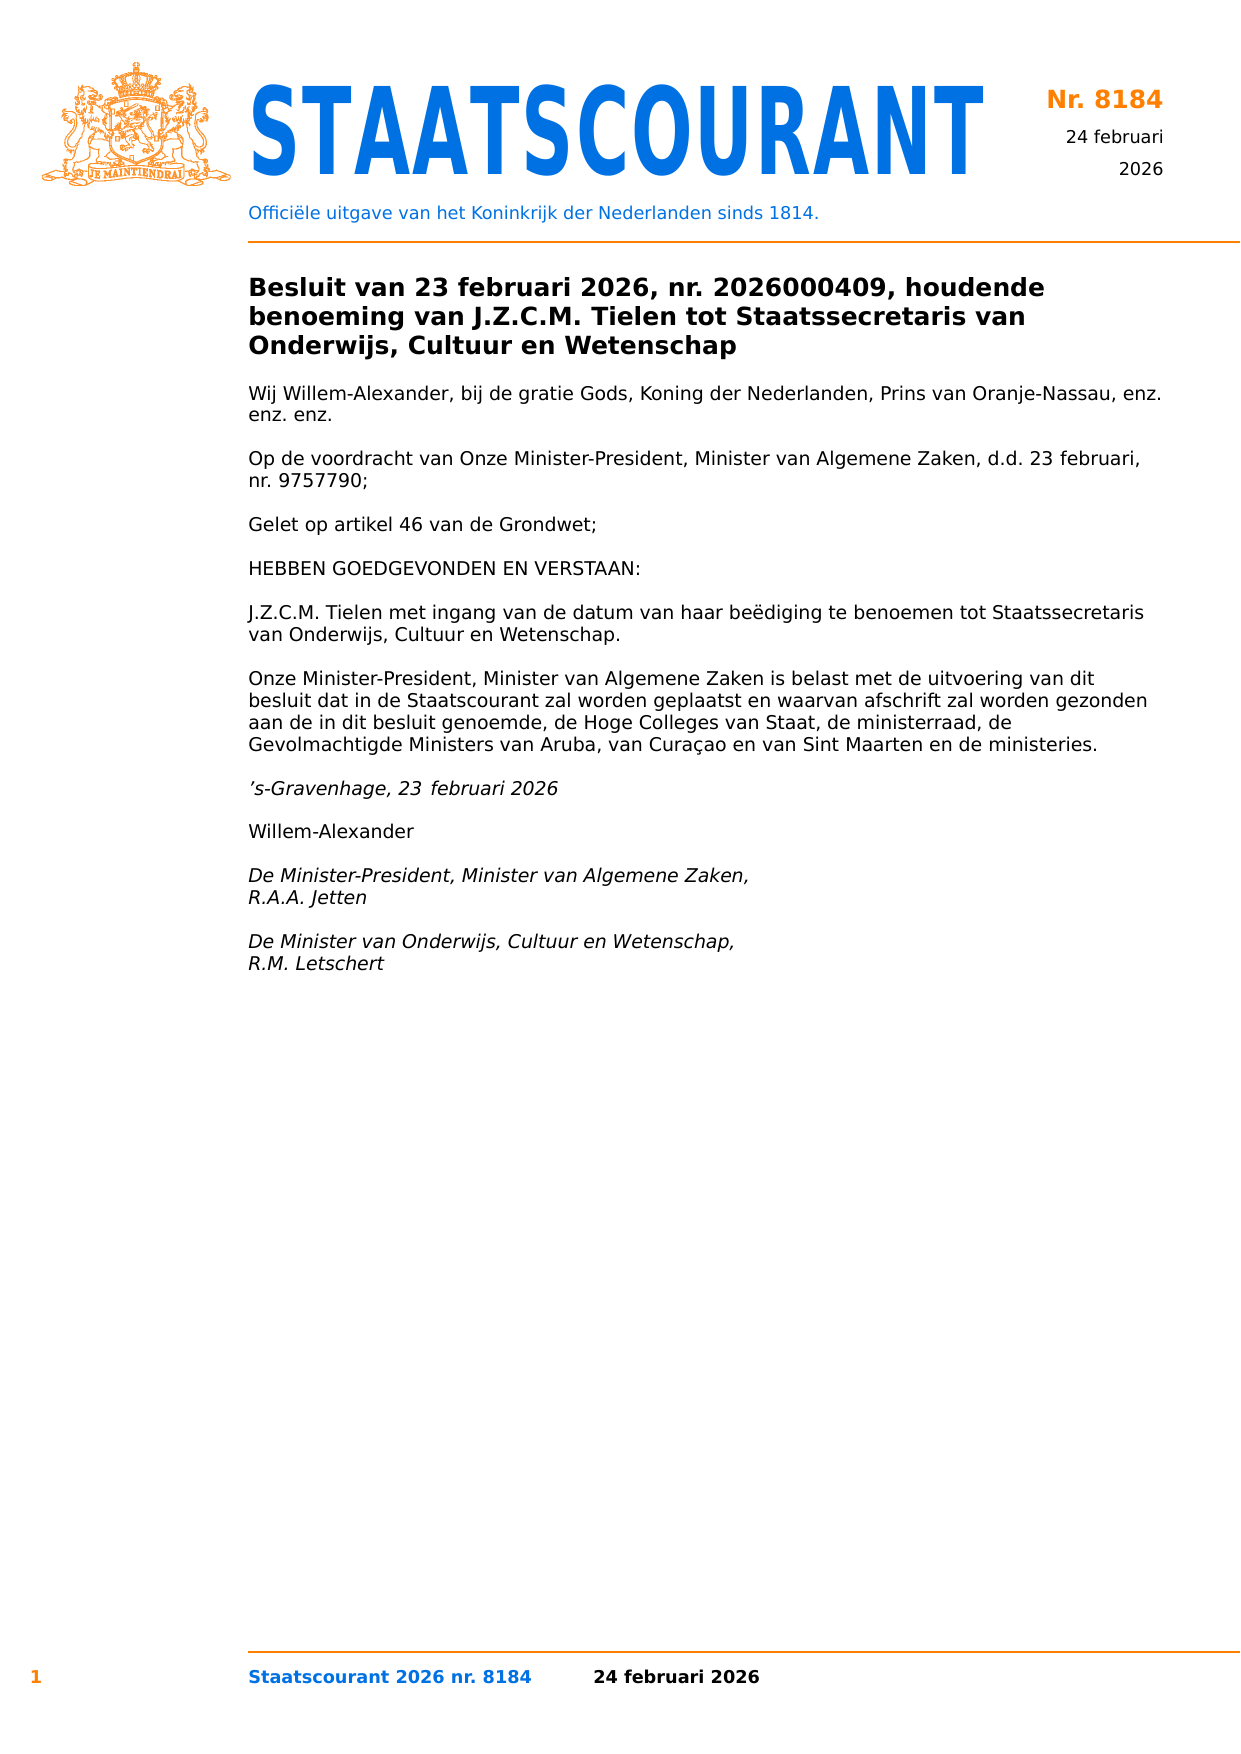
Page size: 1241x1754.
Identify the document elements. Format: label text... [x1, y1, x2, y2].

text HEBBEN GOEDGEVONDEN EN VERSTAAN: [248, 558, 1163, 580]
table_cell Officiële uitgave van het Koninkrijk der Nederlanden sinds 1814. [248, 203, 1240, 241]
table_header [25, 62, 248, 241]
text Wij Willem-Alexander, bij de gratie Gods, Koning der Nederlanden, Prins van Oranje-Nassau, enz. enz. enz. [248, 382, 1163, 426]
text ’s-Gravenhage, 23 februari 2026 [248, 777, 1163, 799]
table_cell 2026 [998, 153, 1240, 203]
table_cell 24 februari [998, 121, 1240, 153]
table_header STAATSCOURANT [248, 62, 998, 203]
picture [41, 62, 231, 186]
text J.Z.C.M. Tielen met ingang van de datum van haar beëdiging te benoemen tot Staatssecretaris van Onderwijs, Cultuur en Wetenschap. [248, 602, 1163, 646]
text Willem-Alexander [248, 821, 1163, 843]
text Op de voordracht van Onze Minister-President, Minister van Algemene Zaken, d.d. 23 februari, nr. 9757790; [248, 448, 1163, 492]
text Onze Minister-President, Minister van Algemene Zaken is belast met de uitvoering van dit besluit dat in de Staatscourant zal worden geplaatst en waarvan afschrift zal worden gezonden aan de in dit besluit genoemde, de Hoge Colleges van Staat, de ministerraad, de Gevolmachtigde Ministers van Aruba, van Curaçao en van Sint Maarten en de ministeries. [248, 668, 1163, 756]
subtitle Besluit van 23 februari 2026, nr. 2026000409, houdende benoeming van J.Z.C.M. Tielen tot Staatssecretaris van Onderwijs, Cultuur en Wetenschap [248, 273, 1163, 361]
text De Minister van Onderwijs, Cultuur en Wetenschap, R.M. Letschert [248, 931, 1163, 975]
text Gelet op artikel 46 van de Grondwet; [248, 514, 1163, 536]
table_header Nr. 8184 [998, 62, 1240, 121]
text De Minister-President, Minister van Algemene Zaken, R.A.A. Jetten [248, 865, 1163, 909]
